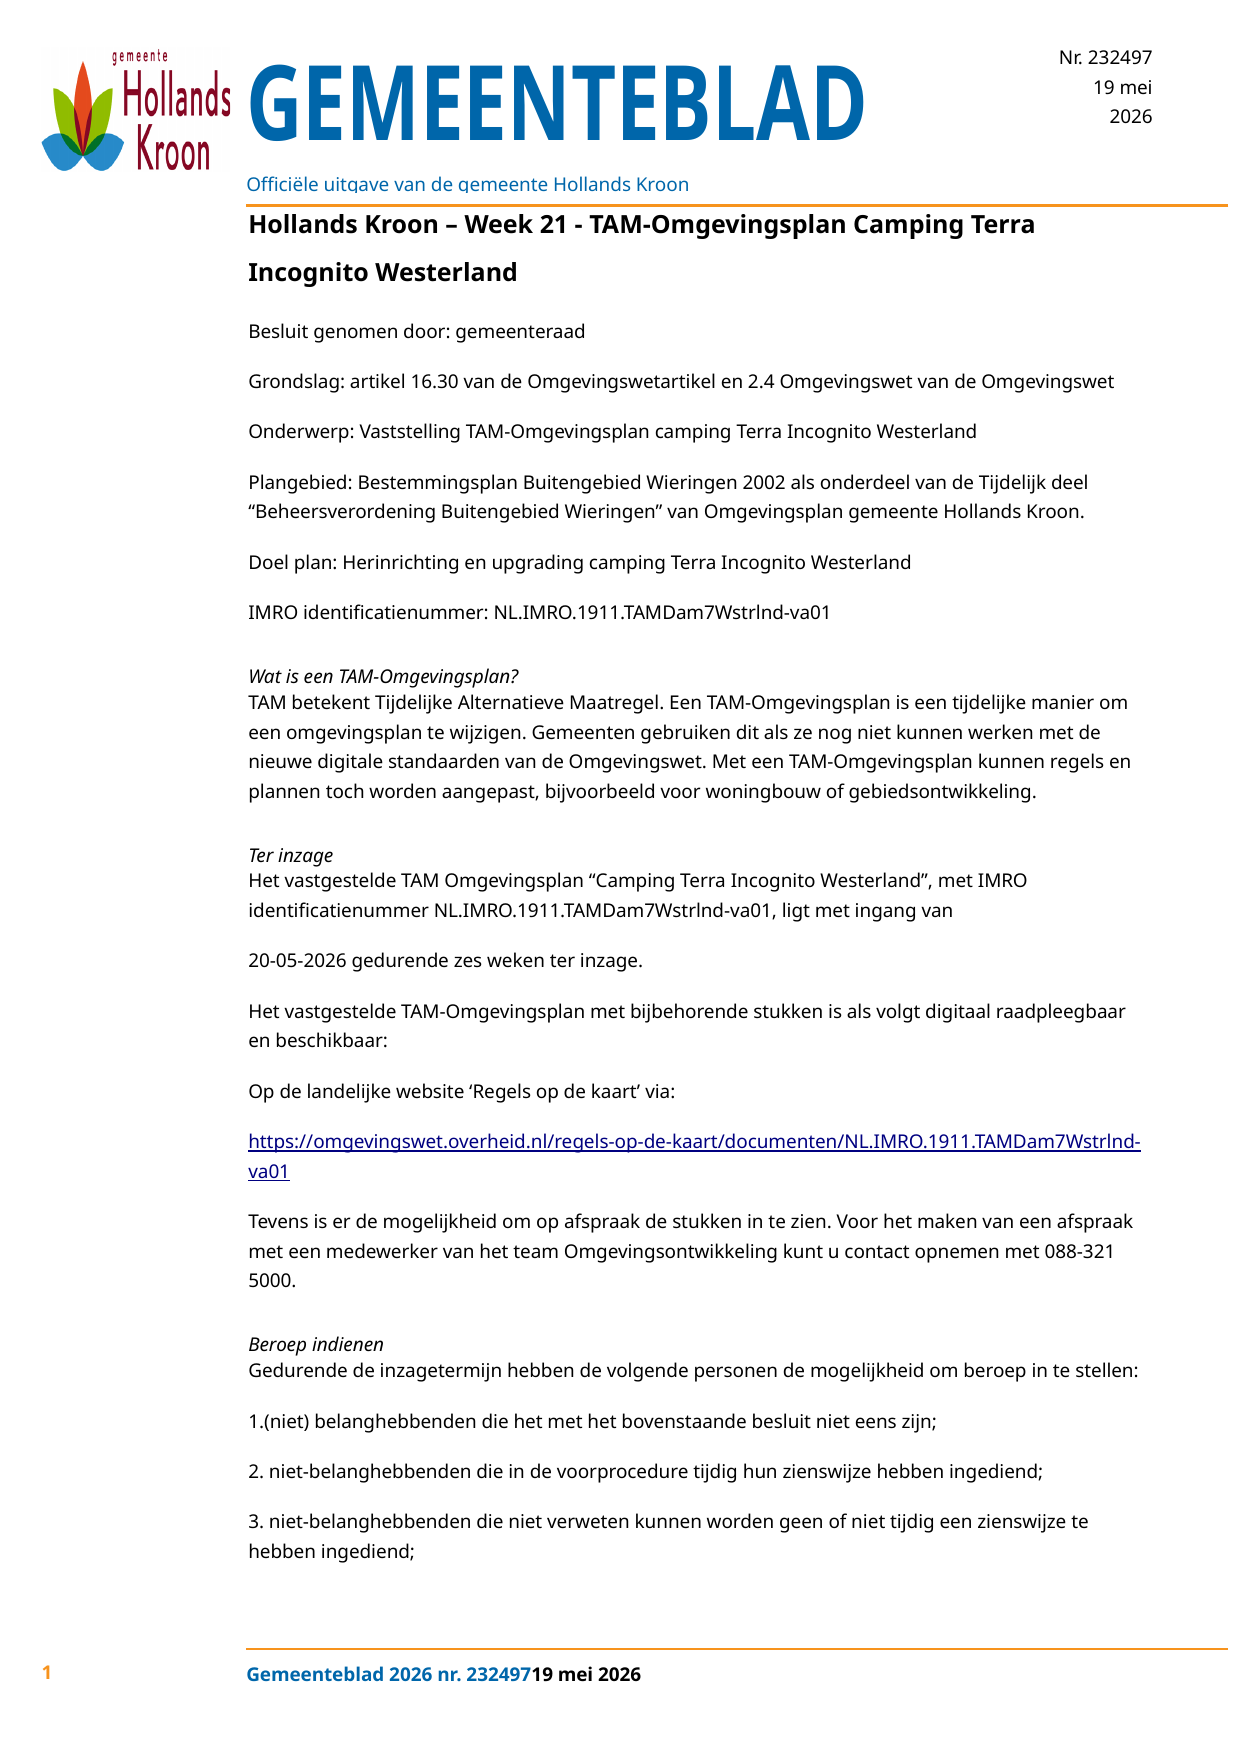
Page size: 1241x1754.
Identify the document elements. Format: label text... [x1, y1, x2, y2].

text TAM betekent Tijdelijke Alternatieve Maatregel. Een TAM-Omgevingsplan is een tijdelijke manier om een omgevingsplan te wijzigen. Gemeenten gebruiken dit als ze nog niet kunnen werken met de nieuwe digitale standaarden van de Omgevingswet. Met een TAM-Omgevingsplan kunnen regels en plannen toch worden aangepast, bijvoorbeeld voor woningbouw of gebiedsontwikkeling. [248, 689, 1152, 804]
text Ter inzage [248, 842, 1152, 868]
text 20-05-2026 gedurende zes weken ter inzage. [248, 948, 1152, 973]
text https://omgevingswet.overheid.nl/regels-op-de-kaart/documenten/NL.IMRO.1911.TAMDam7Wstrlnd-va01 [248, 1128, 1152, 1184]
text Op de landelijke website ‘Regels op de kaart’ via: [248, 1078, 1152, 1104]
text Hollands Kroon – Week 21 - TAM-Omgevingsplan Camping Terra Incognito Westerland [248, 207, 1152, 288]
picture [41, 47, 231, 172]
text Het vastgestelde TAM Omgevingsplan “Camping Terra Incognito Westerland”, met IMRO identificatienummer NL.IMRO.1911.TAMDam7Wstrlnd-va01, ligt met ingang van [248, 868, 1152, 923]
text 2. niet-belanghebbenden die in de voorprocedure tijdig hun zienswijze hebben ingediend; [248, 1458, 1152, 1484]
text Grondslag: artikel 16.30 van de Omgevingswetartikel en 2.4 Omgevingswet van de Omgevingswet [248, 368, 1152, 394]
text Besluit genomen door: gemeenteraad [248, 318, 1152, 344]
text 3. niet-belanghebbenden die niet verweten kunnen worden geen of niet tijdig een zienswijze te hebben ingediend; [248, 1509, 1152, 1564]
text Onderwerp: Vaststelling TAM-Omgevingsplan camping Terra Incognito Westerland [248, 419, 1152, 444]
text Beroep indienen [248, 1332, 1152, 1357]
text Gedurende de inzagetermijn hebben de volgende personen de mogelijkheid om beroep in te stellen: [248, 1357, 1152, 1383]
text Doel plan: Herinrichting en upgrading camping Terra Incognito Westerland [248, 549, 1152, 575]
text Het vastgestelde TAM-Omgevingsplan met bijbehorende stukken is als volgt digitaal raadpleegbaar en beschikbaar: [248, 998, 1152, 1053]
text Plangebied: Bestemmingsplan Buitengebied Wieringen 2002 als onderdeel van de Tijdelijk deel “Beheersverordening Buitengebied Wieringen” van Omgevingsplan gemeente Hollands Kroon. [248, 469, 1152, 524]
text 1.(niet) belanghebbenden die het met het bovenstaande besluit niet eens zijn; [248, 1408, 1152, 1433]
text Wat is een TAM-Omgevingsplan? [248, 663, 1152, 689]
text Tevens is er de mogelijkheid om op afspraak de stukken in te zien. Voor het maken van een afspraak met een medewerker van het team Omgevingsontwikkeling kunt u contact opnemen met 088-321 5000. [248, 1208, 1152, 1293]
text IMRO identificatienummer: NL.IMRO.1911.TAMDam7Wstrlnd-va01 [248, 599, 1152, 625]
